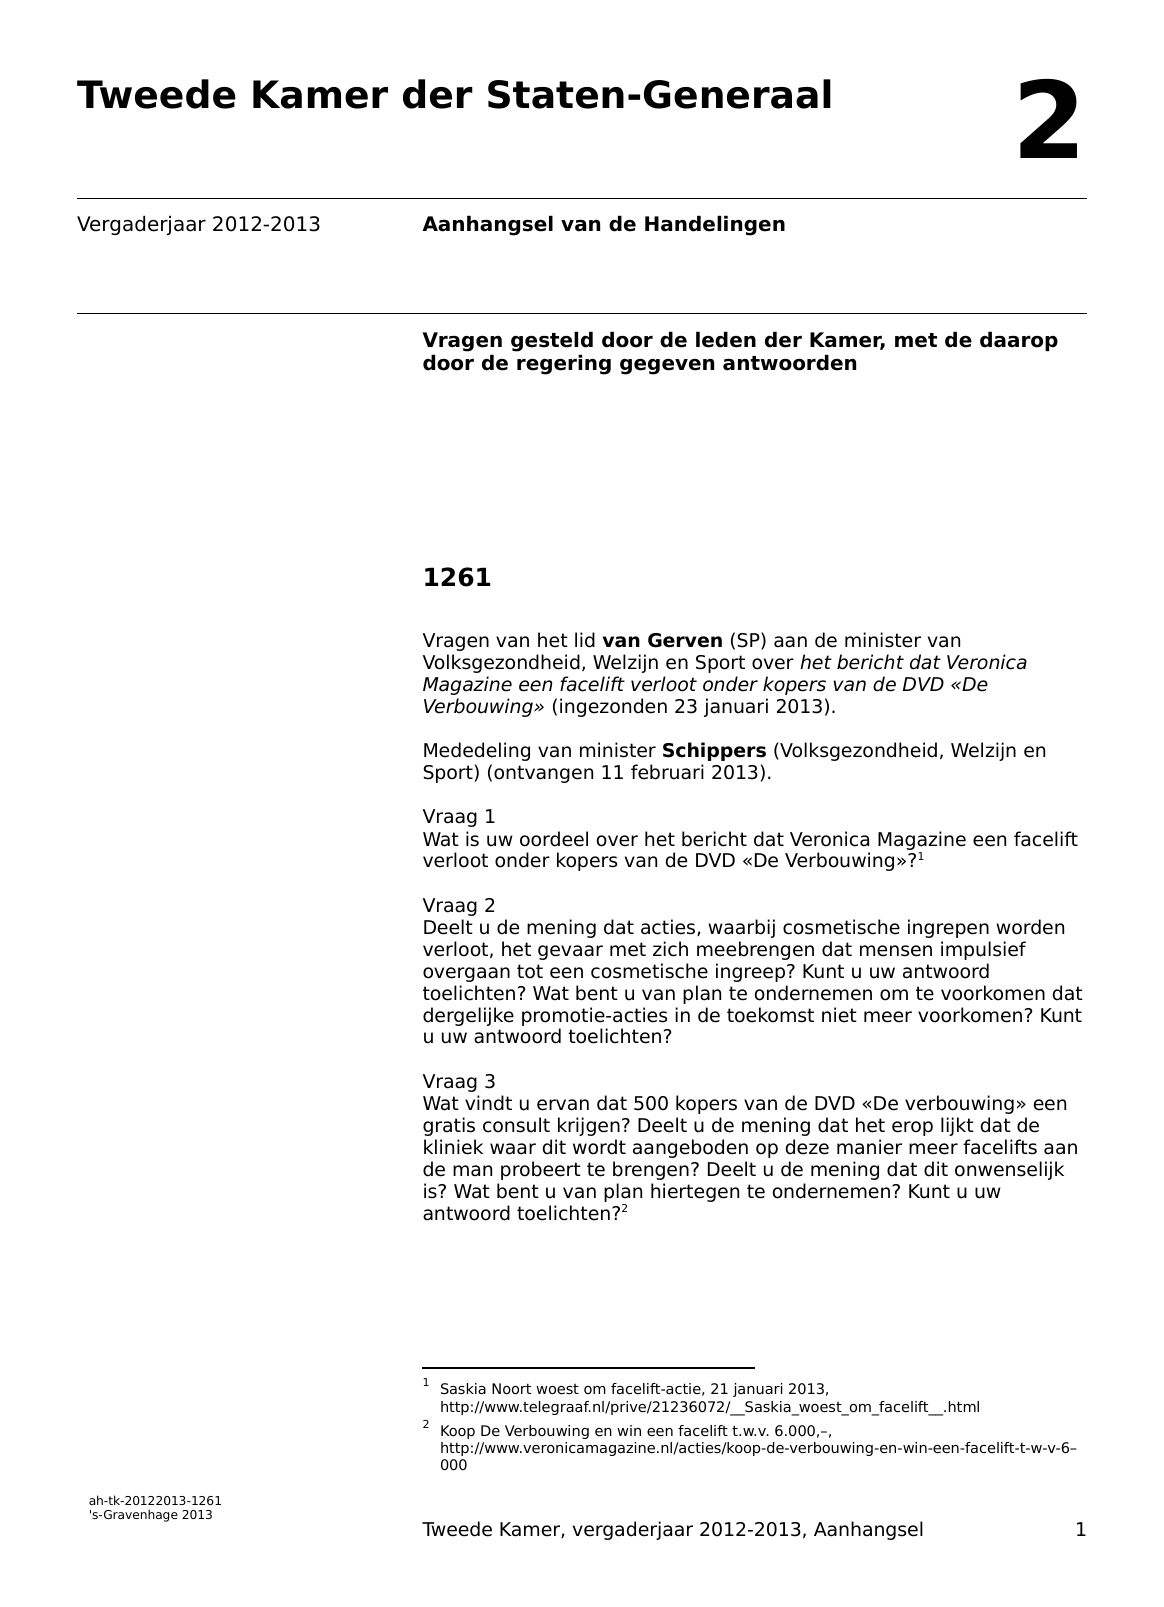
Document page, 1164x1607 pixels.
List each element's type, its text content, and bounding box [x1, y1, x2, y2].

text Vraag 1 [422, 806, 1087, 828]
table_cell [77, 314, 422, 375]
text Saskia Noort woest om facelift-actie, 21 januari 2013, http://www.telegraaf.nl/prive/21236072/__Saskia_woest_om_facelift__.html [422, 1377, 1087, 1416]
table_header Tweede Kamer der Staten-Generaal [77, 59, 886, 198]
text 1261 [422, 563, 1087, 592]
text Wat is uw oordeel over het bericht dat Veronica Magazine een facelift verloot onder kopers van de DVD «De Verbouwing»? [422, 828, 1087, 872]
table_cell Vragen gesteld door de leden der Kamer, met de daarop door de regering gegeven antwoorden [422, 314, 1087, 375]
text ah-tk-20122013-1261 [88, 1494, 323, 1508]
text Deelt u de mening dat acties, waarbij cosmetische ingrepen worden verloot, het gevaar met zich meebrengen dat mensen impulsief overgaan tot een cosmetische ingreep? Kunt u uw antwoord toelichten? Wat bent u van plan te ondernemen om te voorkomen dat dergelijke promotie-acties in de toekomst niet meer voorkomen? Kunt u uw antwoord toelichten? [422, 917, 1087, 1048]
text Koop De Verbouwing en win een facelift t.w.v. 6.000,–, http://www.veronicamagazine.nl/acties/koop-de-verbouwing-en-win-een-facelift-t-w-v-6–000 [422, 1418, 1087, 1474]
table_cell Vergaderjaar 2012-2013 [77, 199, 422, 313]
text Vraag 2 [422, 894, 1087, 917]
text Vragen van het lid van Gerven (SP) aan de minister van Volksgezondheid, Welzijn en Sport over het bericht dat Veronica Magazine een facelift verloot onder kopers van de DVD «De Verbouwing» (ingezonden 23 januari 2013). [422, 630, 1087, 718]
text Vraag 3 [422, 1071, 1087, 1093]
text Mededeling van minister Schippers (Volksgezondheid, Welzijn en Sport) (ontvangen 11 februari 2013). [422, 740, 1087, 784]
table_header 2 [886, 59, 1087, 198]
text Wat vindt u ervan dat 500 kopers van de DVD «De verbouwing» een gratis consult krijgen? Deelt u de mening dat het erop lijkt dat de kliniek waar dit wordt aangeboden op deze manier meer facelifts aan de man probeert te brengen? Deelt u de mening dat dit onwenselijk is? Wat bent u van plan hiertegen te ondernemen? Kunt u uw antwoord toelichten? [422, 1093, 1087, 1224]
text 's-Gravenhage 2013 [88, 1508, 323, 1522]
table_cell Aanhangsel van de Handelingen [422, 199, 1087, 313]
